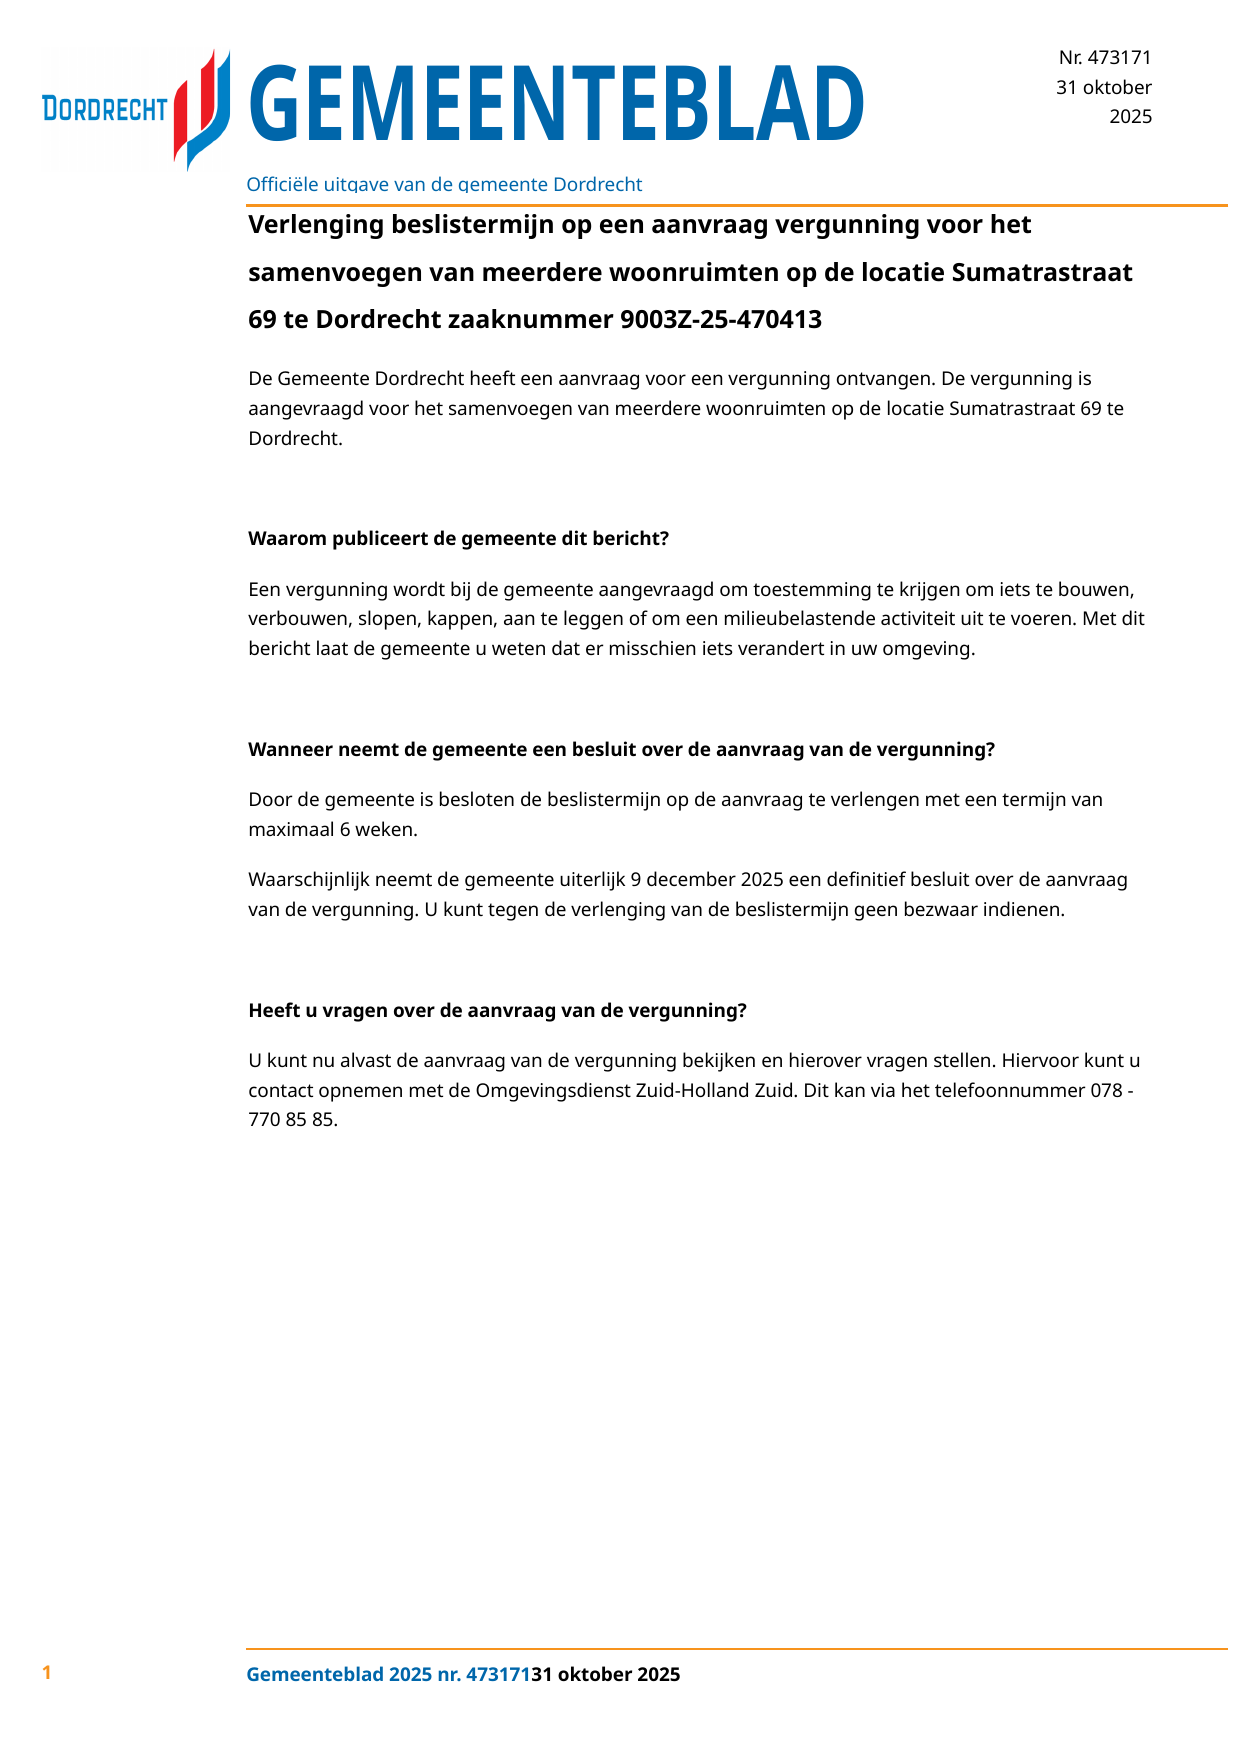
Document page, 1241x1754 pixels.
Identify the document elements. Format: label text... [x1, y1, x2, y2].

text U kunt nu alvast de aanvraag van de vergunning bekijken en hierover vragen stellen. Hiervoor kunt u contact opnemen met de Omgevingsdienst Zuid-Holland Zuid. Dit kan via het telefoonnummer 078 - 770 85 85. [248, 1047, 1152, 1132]
text Een vergunning wordt bij de gemeente aangevraagd om toestemming te krijgen om iets te bouwen, verbouwen, slopen, kappen, aan te leggen of om een milieubelastende activiteit uit te voeren. Met dit bericht laat de gemeente u weten dat er misschien iets verandert in uw omgeving. [248, 576, 1152, 661]
text Heeft u vragen over de aanvraag van de vergunning? [248, 997, 1152, 1022]
text Door de gemeente is besloten de beslistermijn op de aanvraag te verlengen met een termijn van maximaal 6 weken. [248, 786, 1152, 842]
text Wanneer neemt de gemeente een besluit over de aanvraag van de vergunning? [248, 736, 1152, 762]
text Waarschijnlijk neemt de gemeente uiterlijk 9 december 2025 een definitief besluit over de aanvraag van de vergunning. U kunt tegen de verlenging van de beslistermijn geen bezwaar indienen. [248, 866, 1152, 922]
picture [41, 47, 231, 172]
text De Gemeente Dordrecht heeft een aanvraag voor een vergunning ontvangen. De vergunning is aangevraagd voor het samenvoegen van meerdere woonruimten op de locatie Sumatrastraat 69 te Dordrecht. [248, 366, 1152, 450]
text Waarom publiceert de gemeente dit bericht? [248, 526, 1152, 551]
text Verlenging beslistermijn op een aanvraag vergunning voor het samenvoegen van meerdere woonruimten op de locatie Sumatrastraat 69 te Dordrecht zaaknummer 9003Z-25-470413 [248, 207, 1152, 336]
